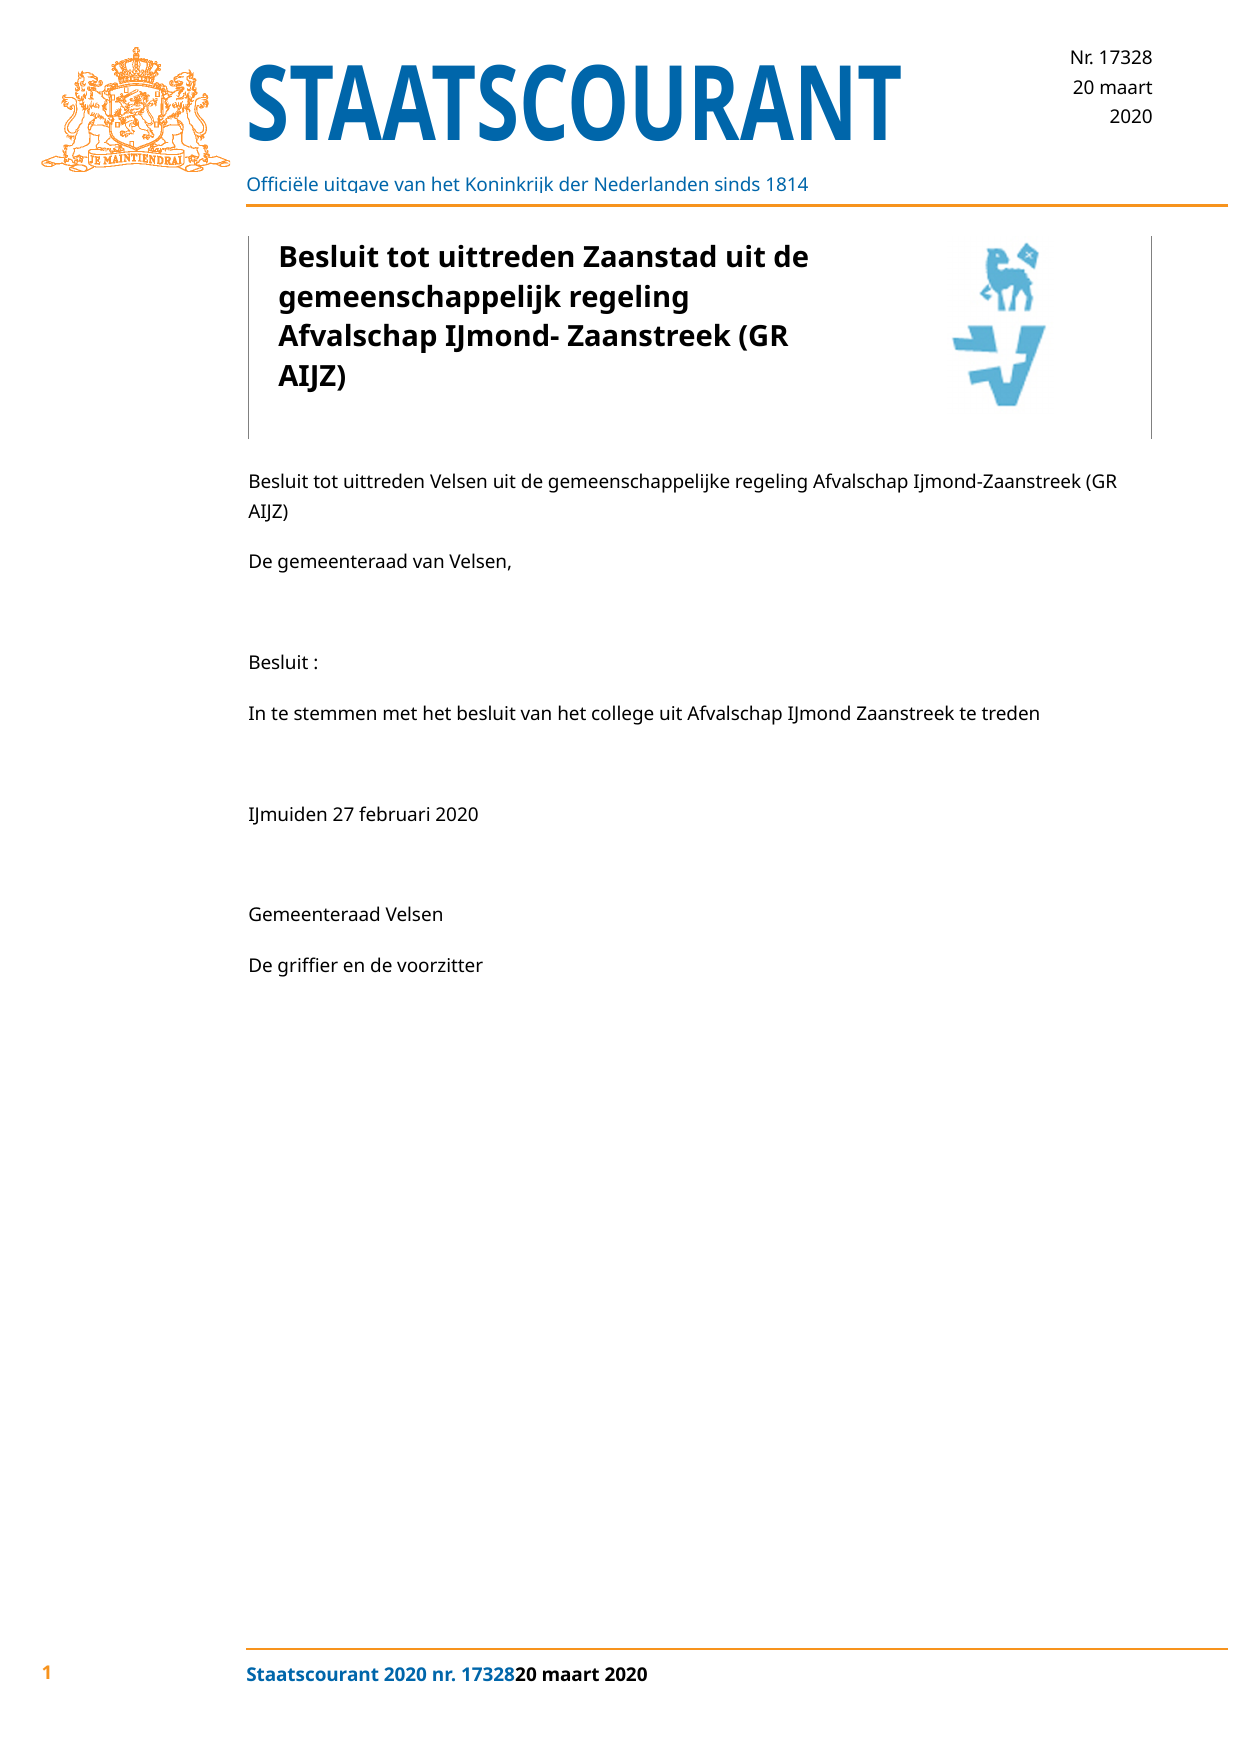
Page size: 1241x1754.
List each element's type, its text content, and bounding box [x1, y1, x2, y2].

text In te stemmen met het besluit van het college uit Afvalschap IJmond Zaanstreek te treden [248, 700, 1152, 726]
table_header [1055, 236, 1151, 413]
picture [946, 236, 1055, 414]
text De griffier en de voorzitter [248, 952, 1152, 978]
table_header [850, 414, 1151, 439]
text Besluit tot uittreden Velsen uit de gemeenschappelijke regeling Afvalschap Ijmond-Zaanstreek (GR AIJZ) [248, 469, 1152, 524]
text Besluit : [248, 649, 1152, 675]
table_header [850, 236, 946, 413]
table_header Besluit tot uittreden Zaanstad uit de gemeenschappelijk regeling Afvalschap IJmond- Zaanstreek (GR AIJZ) [249, 236, 850, 439]
text De gemeenteraad van Velsen, [248, 549, 1152, 574]
text Gemeenteraad Velsen [248, 902, 1152, 927]
text IJmuiden 27 februari 2020 [248, 801, 1152, 826]
picture [41, 47, 231, 172]
